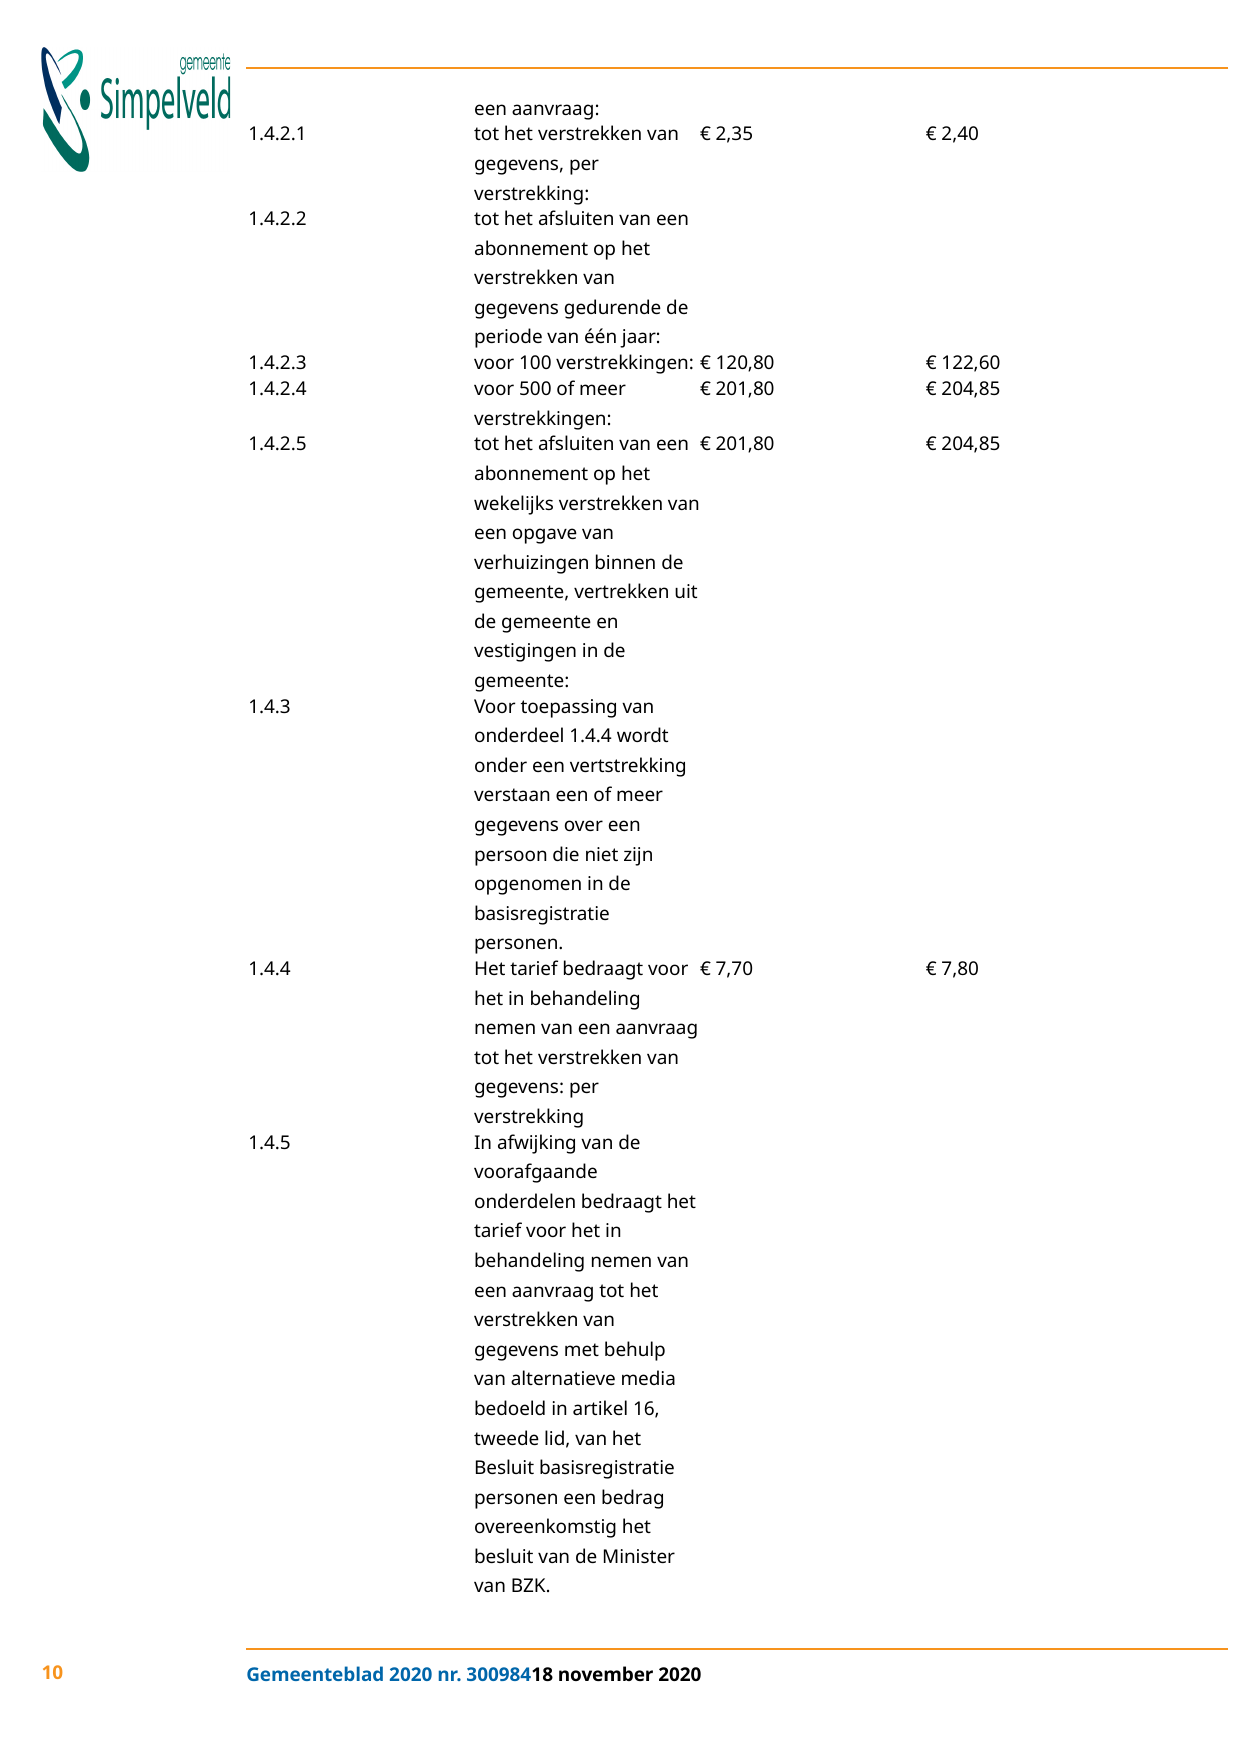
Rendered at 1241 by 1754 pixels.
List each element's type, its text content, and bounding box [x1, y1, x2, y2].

table_cell € 120,80 [700, 350, 926, 375]
table_cell 1.4.2.1 [248, 121, 474, 205]
table_cell [926, 693, 1152, 955]
table_cell [926, 205, 1152, 349]
table_cell [926, 95, 1152, 121]
table_cell € 2,35 [700, 121, 926, 205]
table_cell € 122,60 [926, 350, 1152, 375]
table_cell [700, 205, 926, 349]
table_cell 1.4.2.2 [248, 205, 474, 349]
table_cell [926, 1129, 1152, 1598]
table_cell 1.4.4 [248, 955, 474, 1129]
table_cell voor 500 of meer verstrekkingen: [474, 375, 700, 431]
table_cell € 201,80 [700, 375, 926, 431]
table_cell € 7,70 [700, 955, 926, 1129]
table_cell € 204,85 [926, 431, 1152, 693]
table_cell [248, 95, 474, 121]
table_cell Het tarief bedraagt voor het in behandeling nemen van een aanvraag tot het verstrekken van gegevens: per verstrekking [474, 955, 700, 1129]
table_cell € 201,80 [700, 431, 926, 693]
table_cell 1.4.2.4 [248, 375, 474, 431]
table_cell € 7,80 [926, 955, 1152, 1129]
table_cell Voor toepassing van onderdeel 1.4.4 wordt onder een vertstrekking verstaan een of meer gegevens over een persoon die niet zijn opgenomen in de basisregistratie personen. [474, 693, 700, 955]
table_cell € 204,85 [926, 375, 1152, 431]
table_cell tot het afsluiten van een abonnement op het verstrekken van gegevens gedurende de periode van één jaar: [474, 205, 700, 349]
table_cell 1.4.5 [248, 1129, 474, 1598]
table_cell tot het verstrekken van gegevens, per verstrekking: [474, 121, 700, 205]
table_cell [700, 693, 926, 955]
table_cell een aanvraag: [474, 95, 700, 121]
table_cell [700, 95, 926, 121]
table_cell € 2,40 [926, 121, 1152, 205]
table_cell 1.4.2.3 [248, 350, 474, 375]
picture [41, 47, 231, 172]
table_cell [700, 1129, 926, 1598]
table_cell In afwijking van de voorafgaande onderdelen bedraagt het tarief voor het in behandeling nemen van een aanvraag tot het verstrekken van gegevens met behulp van alternatieve media bedoeld in artikel 16, tweede lid, van het Besluit basisregistratie personen een bedrag overeenkomstig het besluit van de Minister van BZK. [474, 1129, 700, 1598]
table_cell 1.4.2.5 [248, 431, 474, 693]
table_cell tot het afsluiten van een abonnement op het wekelijks verstrekken van een opgave van verhuizingen binnen de gemeente, vertrekken uit de gemeente en vestigingen in de gemeente: [474, 431, 700, 693]
table_cell voor 100 verstrekkingen: [474, 350, 700, 375]
table_cell 1.4.3 [248, 693, 474, 955]
